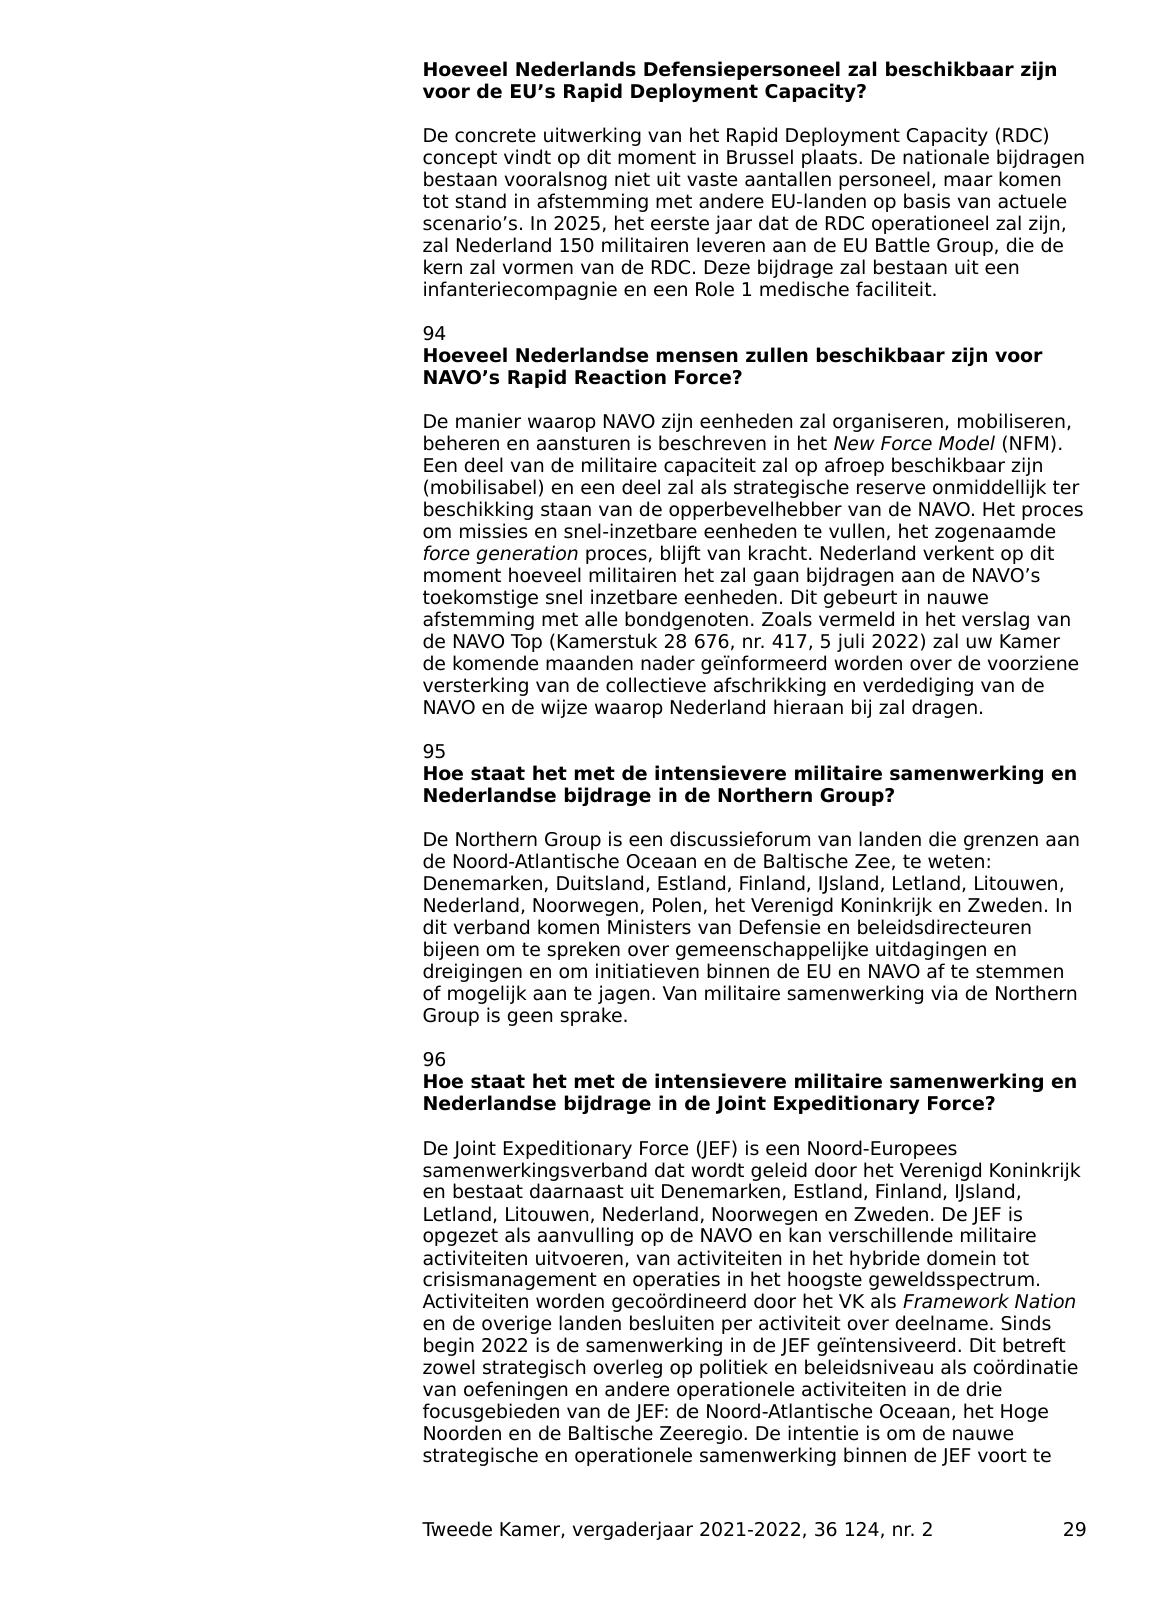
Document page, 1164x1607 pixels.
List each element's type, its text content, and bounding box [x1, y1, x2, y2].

text Hoeveel Nederlandse mensen zullen beschikbaar zijn voor NAVO’s Rapid Reaction Force? [422, 345, 1087, 389]
text 96 [422, 1049, 1087, 1071]
text De Joint Expeditionary Force (JEF) is een Noord-Europees samenwerkingsverband dat wordt geleid door het Verenigd Koninkrijk en bestaat daarnaast uit Denemarken, Estland, Finland, IJsland, Letland, Litouwen, Nederland, Noorwegen en Zweden. De JEF is opgezet als aanvulling op de NAVO en kan verschillende militaire activiteiten uitvoeren, van activiteiten in het hybride domein tot crisismanagement en operaties in het hoogste geweldsspectrum. Activiteiten worden gecoördineerd door het VK als Framework Nation en de overige landen besluiten per activiteit over deelname. Sinds begin 2022 is de samenwerking in de JEF geïntensiveerd. Dit betreft zowel strategisch overleg op politiek en beleidsniveau als coördinatie van oefeningen en andere operationele activiteiten in de drie focusgebieden van de JEF: de Noord-Atlantische Oceaan, het Hoge Noorden en de Baltische Zeeregio. De intentie is om de nauwe strategische en operationele samenwerking binnen de JEF voort te [422, 1137, 1087, 1467]
text Hoe staat het met de intensievere militaire samenwerking en Nederlandse bijdrage in de Northern Group? [422, 763, 1087, 807]
text Hoe staat het met de intensievere militaire samenwerking en Nederlandse bijdrage in de Joint Expeditionary Force? [422, 1071, 1087, 1115]
text De concrete uitwerking van het Rapid Deployment Capacity (RDC) concept vindt op dit moment in Brussel plaats. De nationale bijdragen bestaan vooralsnog niet uit vaste aantallen personeel, maar komen tot stand in afstemming met andere EU-landen op basis van actuele scenario’s. In 2025, het eerste jaar dat de RDC operationeel zal zijn, zal Nederland 150 militairen leveren aan de EU Battle Group, die de kern zal vormen van de RDC. Deze bijdrage zal bestaan uit een infanteriecompagnie en een Role 1 medische faciliteit. [422, 125, 1087, 301]
text 94 [422, 323, 1087, 345]
text 95 [422, 741, 1087, 763]
text De Northern Group is een discussieforum van landen die grenzen aan de Noord-Atlantische Oceaan en de Baltische Zee, te weten: Denemarken, Duitsland, Estland, Finland, IJsland, Letland, Litouwen, Nederland, Noorwegen, Polen, het Verenigd Koninkrijk en Zweden. In dit verband komen Ministers van Defensie en beleidsdirecteuren bijeen om te spreken over gemeenschappelijke uitdagingen en dreigingen en om initiatieven binnen de EU en NAVO af te stemmen of mogelijk aan te jagen. Van militaire samenwerking via de Northern Group is geen sprake. [422, 829, 1087, 1027]
text Hoeveel Nederlands Defensiepersoneel zal beschikbaar zijn voor de EU’s Rapid Deployment Capacity? [422, 59, 1087, 103]
text De manier waarop NAVO zijn eenheden zal organiseren, mobiliseren, beheren en aansturen is beschreven in het New Force Model (NFM). Een deel van de militaire capaciteit zal op afroep beschikbaar zijn (mobilisabel) en een deel zal als strategische reserve onmiddellijk ter beschikking staan van de opperbevelhebber van de NAVO. Het proces om missies en snel-inzetbare eenheden te vullen, het zogenaamde force generation proces, blijft van kracht. Nederland verkent op dit moment hoeveel militairen het zal gaan bijdragen aan de NAVO’s toekomstige snel inzetbare eenheden. Dit gebeurt in nauwe afstemming met alle bondgenoten. Zoals vermeld in het verslag van de NAVO Top (Kamerstuk 28 676, nr. 417, 5 juli 2022) zal uw Kamer de komende maanden nader geïnformeerd worden over de voorziene versterking van de collectieve afschrikking en verdediging van de NAVO en de wijze waarop Nederland hieraan bij zal dragen. [422, 411, 1087, 719]
